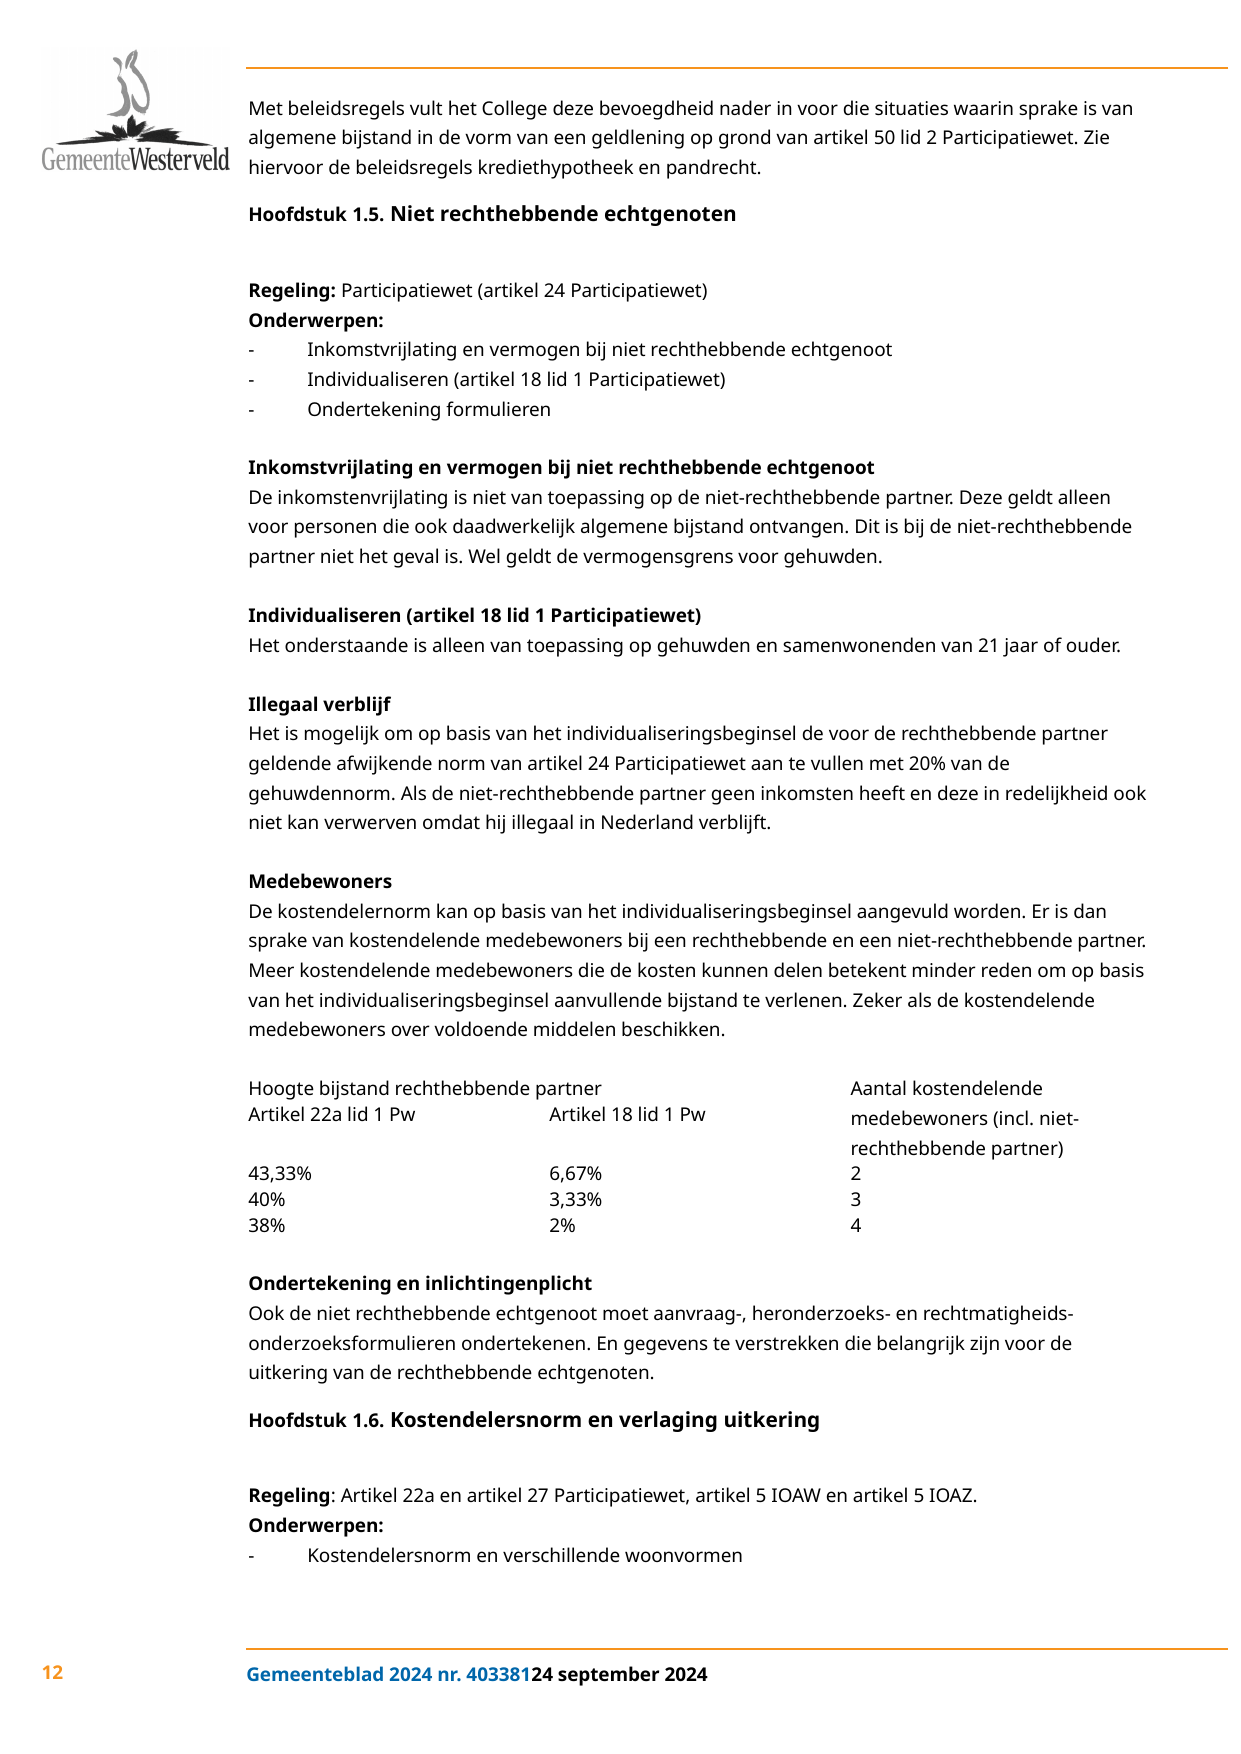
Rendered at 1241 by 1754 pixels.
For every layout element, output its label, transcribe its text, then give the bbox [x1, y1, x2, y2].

table_header Hoogte bijstand rechthebbende partner [248, 1076, 850, 1101]
table_cell 4 [850, 1212, 1152, 1238]
table_cell Artikel 22a lid 1 Pw [248, 1101, 549, 1161]
table_cell 6,67% [549, 1161, 850, 1186]
text De kostendelernorm kan op basis van het individualiseringsbeginsel aangevuld worden. Er is dan sprake van kostendelende medebewoners bij een rechthebbende en een niet-rechthebbende partner. [248, 898, 1152, 953]
text Het is mogelijk om op basis van het individualiseringsbeginsel de voor de rechthebbende partner geldende afwijkende norm van artikel 24 Participatiewet aan te vullen met 20% van de gehuwdennorm. Als de niet-rechthebbende partner geen inkomsten heeft en deze in redelijkheid ook niet kan verwerven omdat hij illegaal in Nederland verblijft. [248, 721, 1152, 835]
table_header Regeling: Participatiewet (artikel 24 Participatiewet) Onderwerpen: Inkomstvrijlating en vermogen bij niet rechthebbende echtgenoot Individualiseren (artikel 18 lid 1 Participatiewet) Ondertekening formulieren [248, 278, 1152, 421]
text Individualiseren (artikel 18 lid 1 Participatiewet) [248, 602, 1152, 628]
text Het onderstaande is alleen van toepassing op gehuwden en samenwonenden van 21 jaar of ouder. [248, 632, 1152, 657]
table_header Regeling: Artikel 22a en artikel 27 Participatiewet, artikel 5 IOAW en artikel 5 IOAZ. Onderwerpen: Kostendelersnorm en verschillende woonvormen [248, 1483, 1152, 1568]
text Hoofdstuk 1.6. Kostendelersnorm en verlaging uitkering [248, 1405, 1152, 1433]
text Meer kostendelende medebewoners die de kosten kunnen delen betekent minder reden om op basis van het individualiseringsbeginsel aanvullende bijstand te verlenen. Zeker als de kostendelende medebewoners over voldoende middelen beschikken. [248, 957, 1152, 1042]
table_cell 40% [248, 1186, 549, 1212]
picture [41, 47, 231, 172]
text Ondertekening en inlichtingenplicht [248, 1271, 1152, 1296]
table_header Aantal kostendelende medebewoners (incl. niet-rechthebbende partner) [850, 1076, 1152, 1161]
text Inkomstvrijlating en vermogen bij niet rechthebbende echtgenoot [248, 454, 1152, 480]
text Illegaal verblijf [248, 691, 1152, 717]
text Medebewoners [248, 868, 1152, 894]
table_cell 2 [850, 1161, 1152, 1186]
table_cell 2% [549, 1212, 850, 1238]
table_cell 43,33% [248, 1161, 549, 1186]
text Hoofdstuk 1.5. Niet rechthebbende echtgenoten [248, 199, 1152, 228]
table_cell 3,33% [549, 1186, 850, 1212]
text Met beleidsregels vult het College deze bevoegdheid nader in voor die situaties waarin sprake is van algemene bijstand in de vorm van een geldlening op grond van artikel 50 lid 2 Participatiewet. Zie hiervoor de beleidsregels krediethypotheek en pandrecht. [248, 95, 1152, 180]
table_cell Artikel 18 lid 1 Pw [549, 1101, 850, 1161]
table_cell 38% [248, 1212, 549, 1238]
table_cell 3 [850, 1186, 1152, 1212]
text Ook de niet rechthebbende echtgenoot moet aanvraag-, heronderzoeks- en rechtmatigheids- onderzoeksformulieren ondertekenen. En gegevens te verstrekken die belangrijk zijn voor de uitkering van de rechthebbende echtgenoten. [248, 1300, 1152, 1385]
text De inkomstenvrijlating is niet van toepassing op de niet-rechthebbende partner. Deze geldt alleen voor personen die ook daadwerkelijk algemene bijstand ontvangen. Dit is bij de niet-rechthebbende partner niet het geval is. Wel geldt de vermogensgrens voor gehuwden. [248, 484, 1152, 569]
